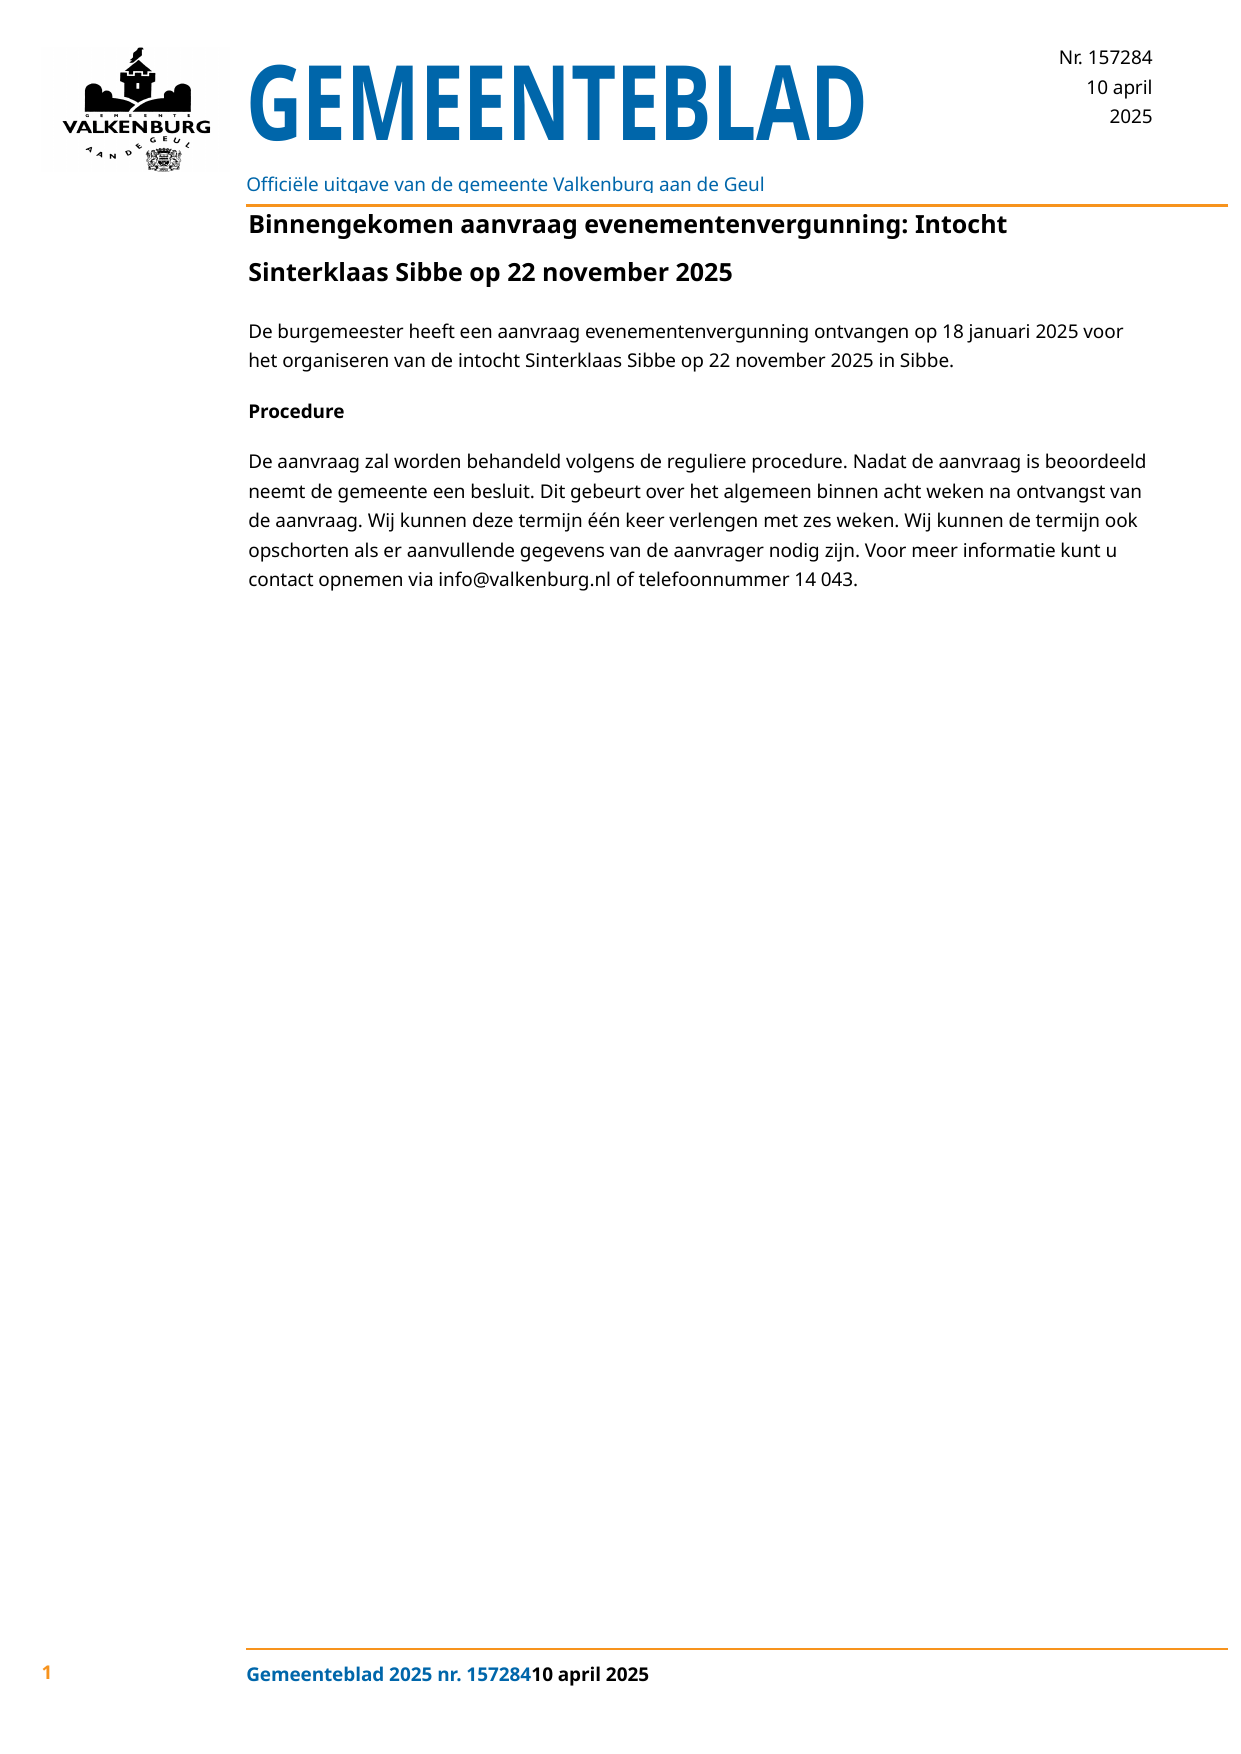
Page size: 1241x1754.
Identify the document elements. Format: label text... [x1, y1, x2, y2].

text Procedure [248, 398, 1152, 424]
text Binnengekomen aanvraag evenementenvergunning: Intocht Sinterklaas Sibbe op 22 november 2025 [248, 207, 1152, 288]
text De burgemeester heeft een aanvraag evenementenvergunning ontvangen op 18 januari 2025 voor het organiseren van de intocht Sinterklaas Sibbe op 22 november 2025 in Sibbe. [248, 318, 1152, 373]
picture [41, 47, 231, 172]
text De aanvraag zal worden behandeld volgens de reguliere procedure. Nadat de aanvraag is beoordeeld neemt de gemeente een besluit. Dit gebeurt over het algemeen binnen acht weken na ontvangst van de aanvraag. Wij kunnen deze termijn één keer verlengen met zes weken. Wij kunnen de termijn ook opschorten als er aanvullende gegevens van de aanvrager nodig zijn. Voor meer informatie kunt u contact opnemen via info@valkenburg.nl of telefoonnummer 14 043. [248, 448, 1152, 592]
